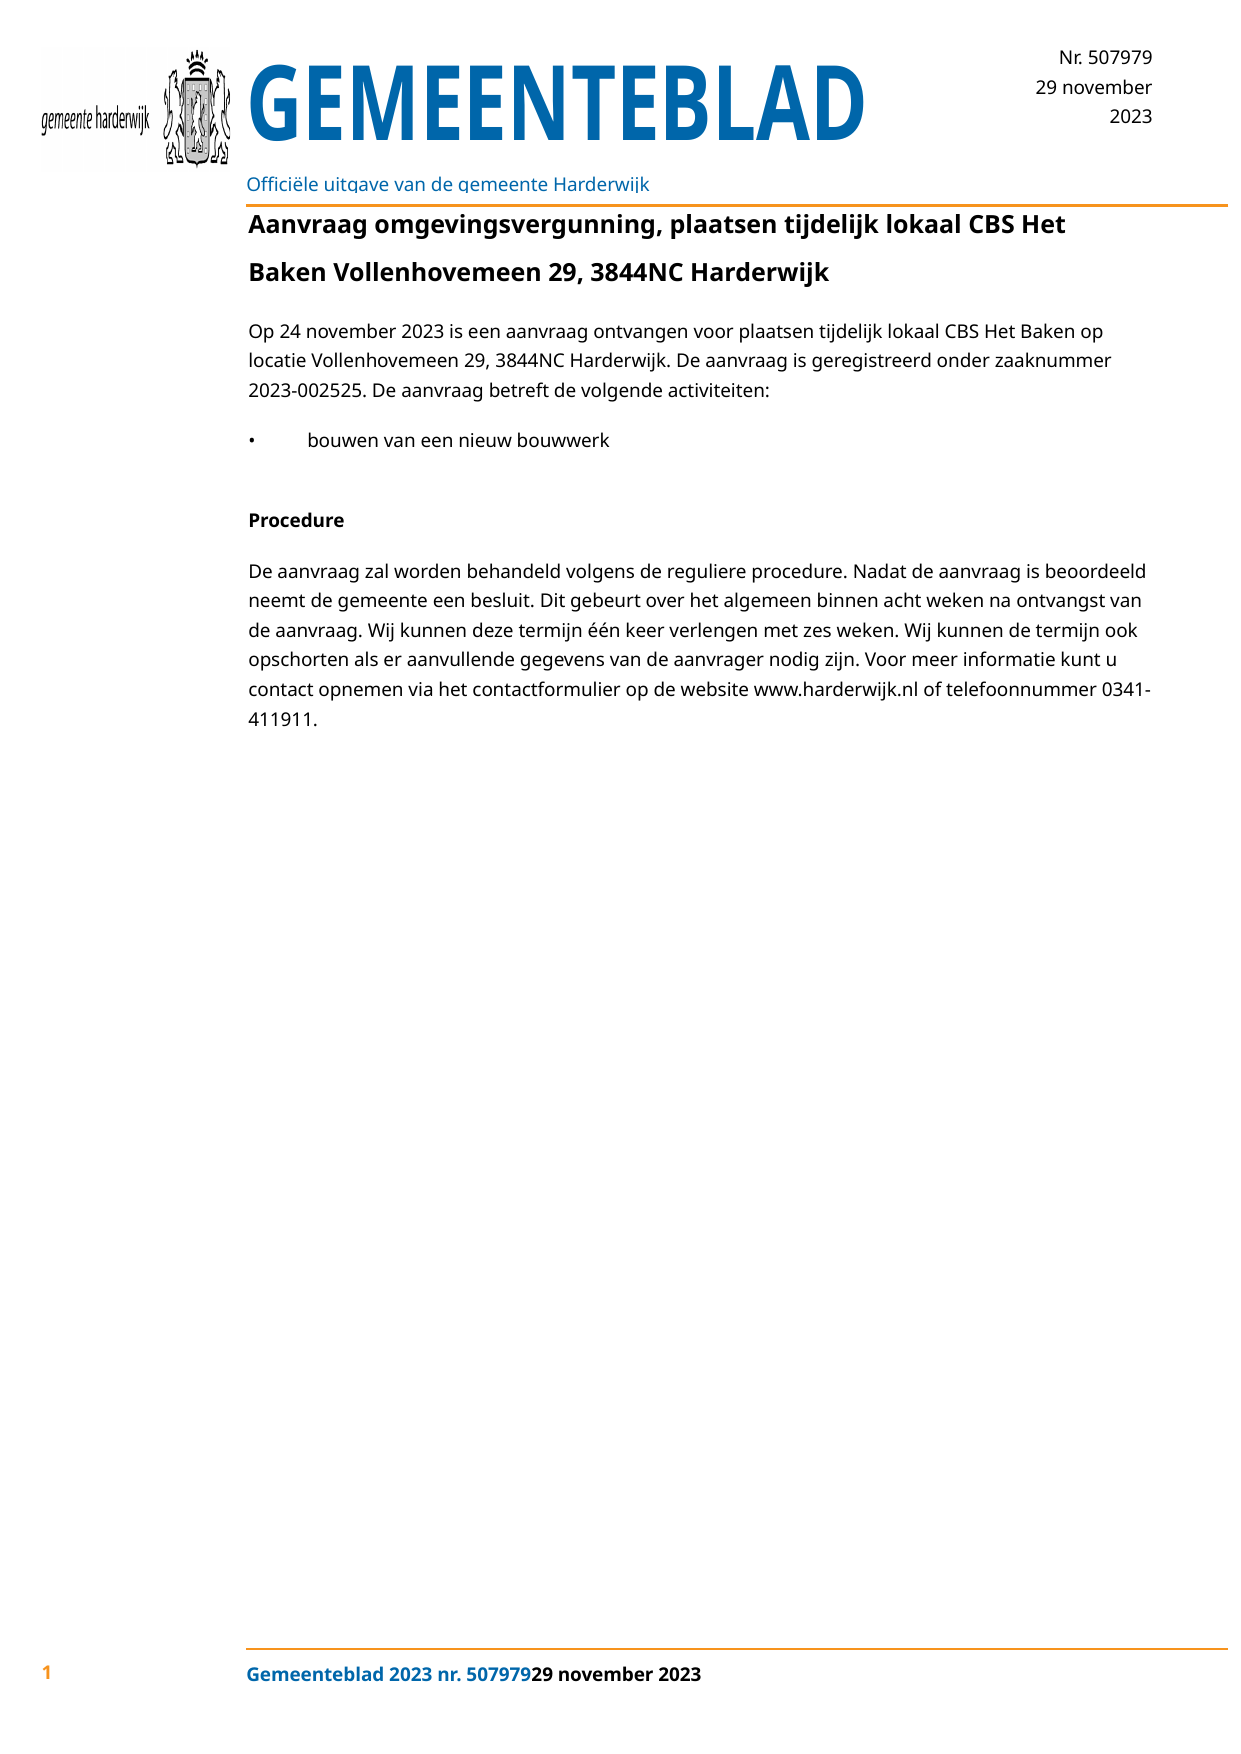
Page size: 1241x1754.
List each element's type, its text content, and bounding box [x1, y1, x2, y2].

text Aanvraag omgevingsvergunning, plaatsen tijdelijk lokaal CBS Het Baken Vollenhovemeen 29, 3844NC Harderwijk [248, 207, 1152, 288]
text Op 24 november 2023 is een aanvraag ontvangen voor plaatsen tijdelijk lokaal CBS Het Baken op locatie Vollenhovemeen 29, 3844NC Harderwijk. De aanvraag is geregistreerd onder zaaknummer 2023-002525. De aanvraag betreft de volgende activiteiten: [248, 318, 1152, 403]
list bouwen van een nieuw bouwwerk [248, 427, 1152, 453]
text De aanvraag zal worden behandeld volgens de reguliere procedure. Nadat de aanvraag is beoordeeld neemt de gemeente een besluit. Dit gebeurt over het algemeen binnen acht weken na ontvangst van de aanvraag. Wij kunnen deze termijn één keer verlengen met zes weken. Wij kunnen de termijn ook opschorten als er aanvullende gegevens van de aanvrager nodig zijn. Voor meer informatie kunt u contact opnemen via het contactformulier op de website www.harderwijk.nl of telefoonnummer 0341-411911. [248, 558, 1152, 732]
text Procedure [248, 507, 1152, 533]
picture [41, 47, 231, 172]
